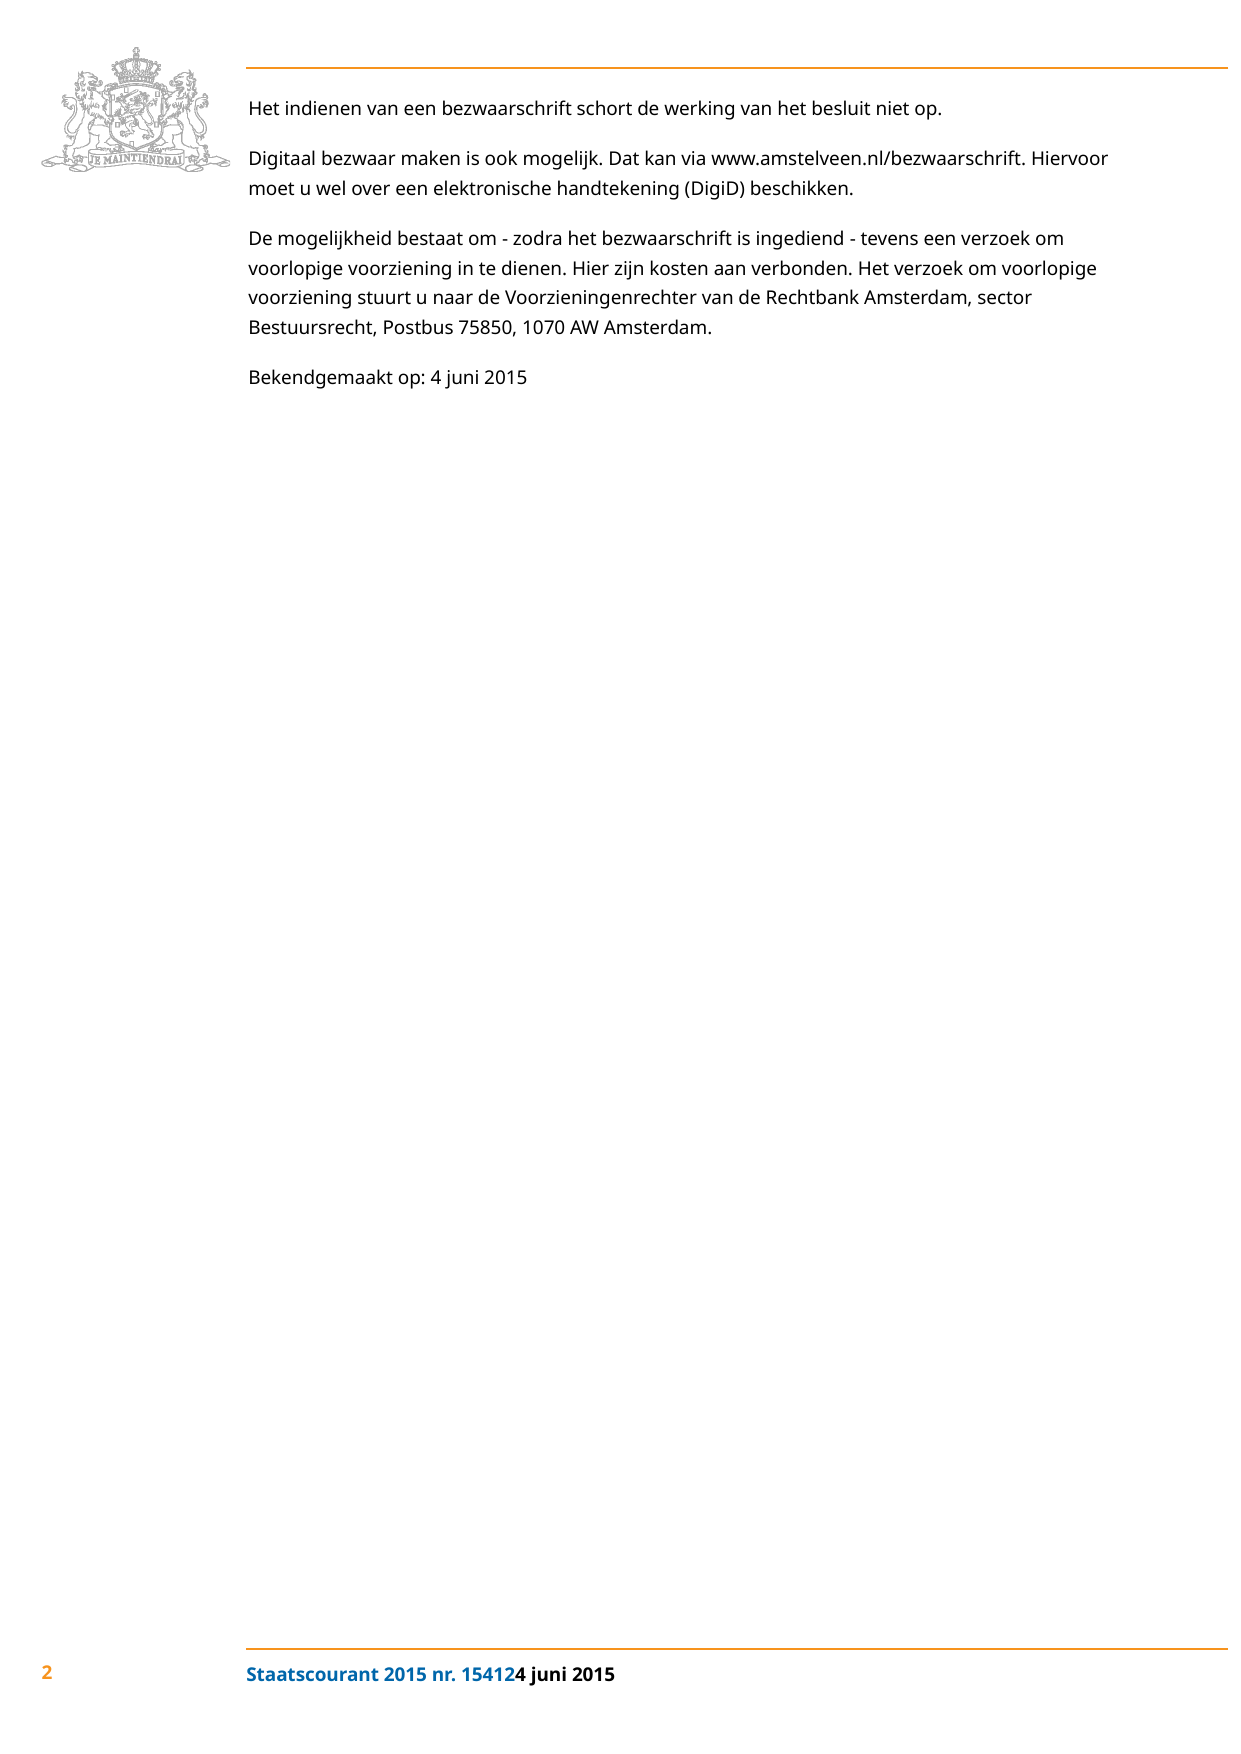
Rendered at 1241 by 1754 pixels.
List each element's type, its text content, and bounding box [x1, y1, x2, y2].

text Bekendgemaakt op: 4 juni 2015 [248, 364, 1152, 390]
text De mogelijkheid bestaat om - zodra het bezwaarschrift is ingediend - tevens een verzoek om voorlopige voorziening in te dienen. Hier zijn kosten aan verbonden. Het verzoek om voorlopige voorziening stuurt u naar de Voorzieningenrechter van de Rechtbank Amsterdam, sector Bestuursrecht, Postbus 75850, 1070 AW Amsterdam. [248, 225, 1152, 340]
text Het indienen van een bezwaarschrift schort de werking van het besluit niet op. [248, 95, 1152, 121]
picture [41, 47, 231, 172]
text Digitaal bezwaar maken is ook mogelijk. Dat kan via www.amstelveen.nl/bezwaarschrift. Hiervoor moet u wel over een elektronische handtekening (DigiD) beschikken. [248, 145, 1152, 201]
